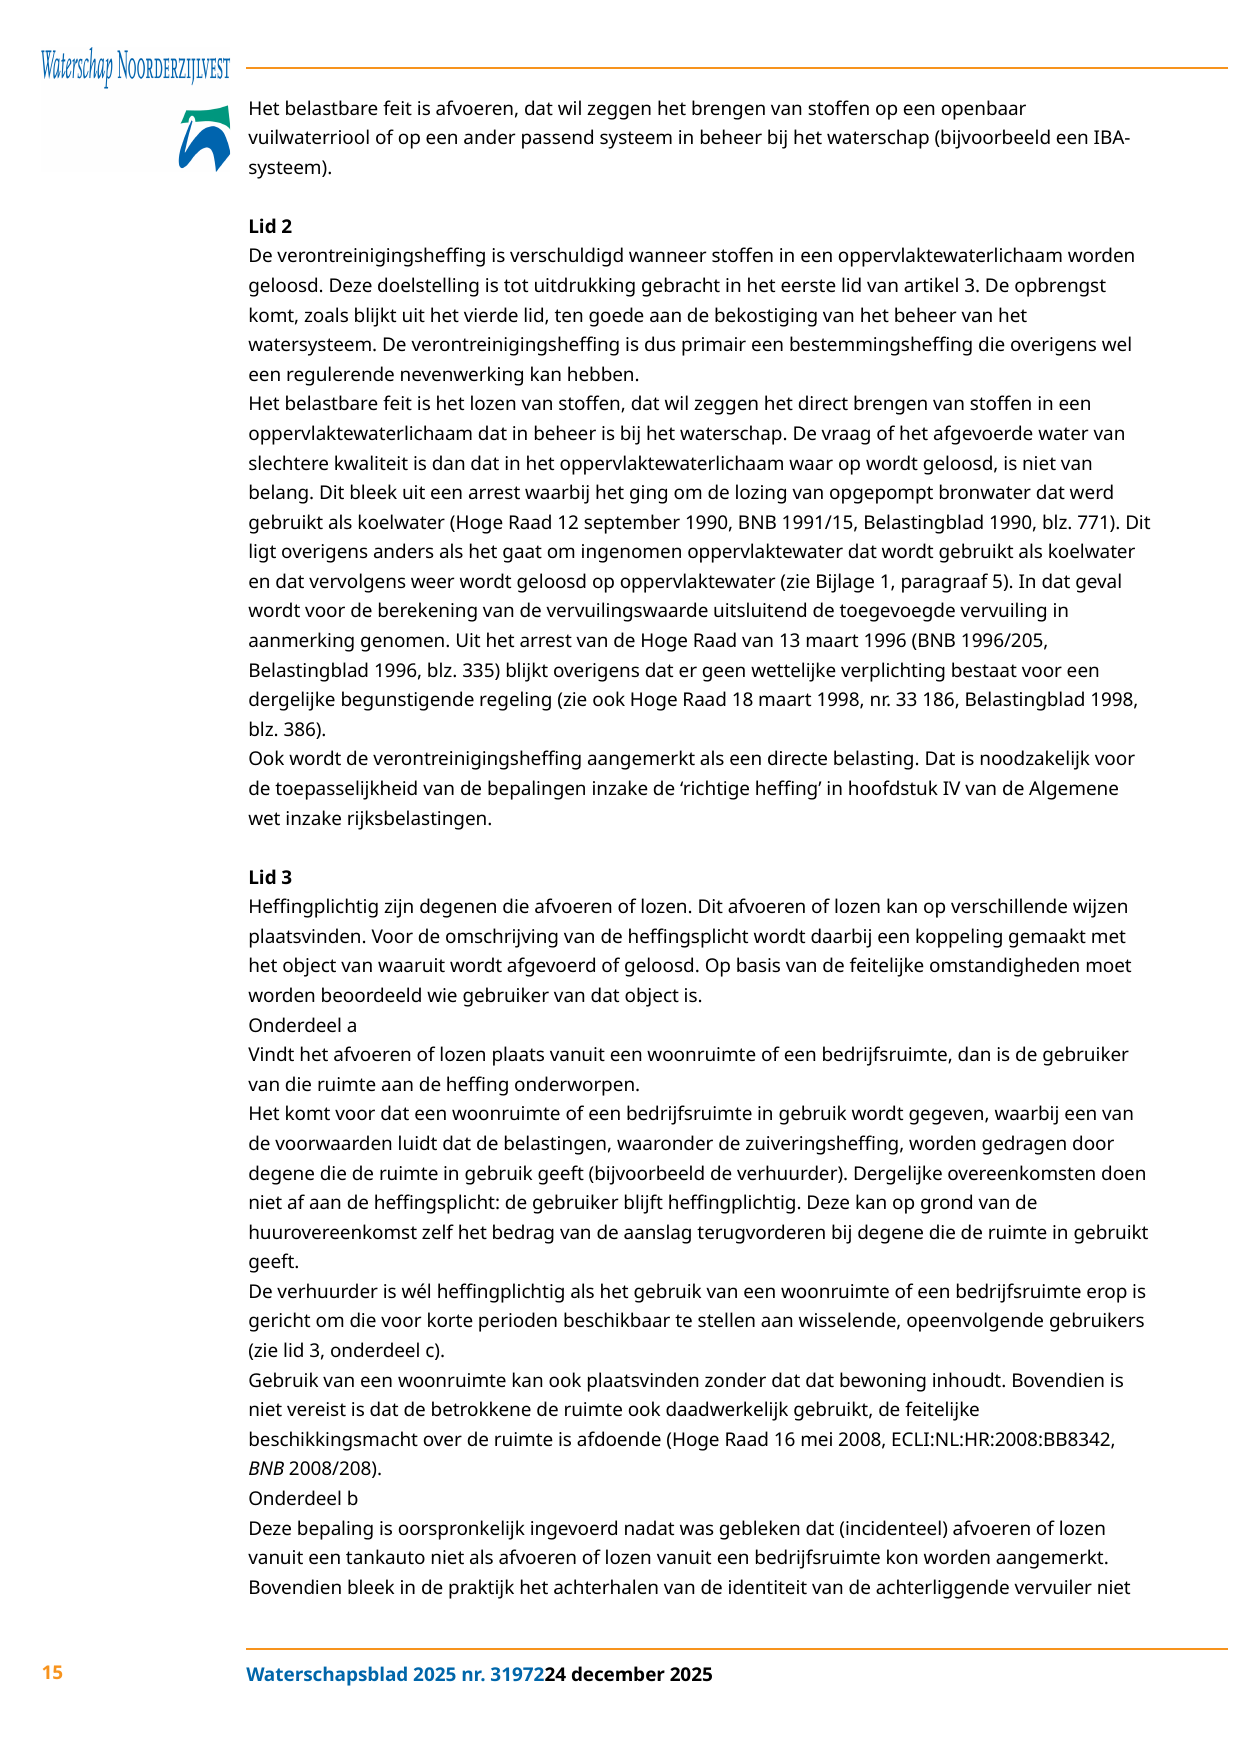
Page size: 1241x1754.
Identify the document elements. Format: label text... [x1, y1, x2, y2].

text De verhuurder is wél heffingplichtig als het gebruik van een woonruimte of een bedrijfsruimte erop is gericht om die voor korte perioden beschikbaar te stellen aan wisselende, opeenvolgende gebruikers (zie lid 3, onderdeel c). [248, 1278, 1152, 1363]
text Gebruik van een woonruimte kan ook plaatsvinden zonder dat dat bewoning inhoudt. Bovendien is niet vereist is dat de betrokkene de ruimte ook daadwerkelijk gebruikt, de feitelijke beschikkingsmacht over de ruimte is afdoende (Hoge Raad 16 mei 2008, ECLI:NL:HR:2008:BB8342, BNB 2008/208). [248, 1367, 1152, 1481]
text Ook wordt de verontreinigingsheffing aangemerkt als een directe belasting. Dat is noodzakelijk voor de toepasselijkheid van de bepalingen inzake de ‘richtige heffing’ in hoofdstuk IV van de Algemene wet inzake rijksbelastingen. [248, 746, 1152, 831]
text Het belastbare feit is afvoeren, dat wil zeggen het brengen van stoffen op een openbaar vuilwaterriool of op een ander passend systeem in beheer bij het waterschap (bijvoorbeeld een IBA-systeem). [248, 95, 1152, 180]
text De verontreinigingsheffing is verschuldigd wanneer stoffen in een oppervlaktewaterlichaam worden geloosd. Deze doelstelling is tot uitdrukking gebracht in het eerste lid van artikel 3. De opbrengst komt, zoals blijkt uit het vierde lid, ten goede aan de bekostiging van het beheer van het watersysteem. De verontreinigingsheffing is dus primair een bestemmingsheffing die overigens wel een regulerende nevenwerking kan hebben. [248, 243, 1152, 387]
picture [41, 47, 231, 172]
text Het komt voor dat een woonruimte of een bedrijfsruimte in gebruik wordt gegeven, waarbij een van de voorwaarden luidt dat de belastingen, waaronder de zuiveringsheffing, worden gedragen door degene die de ruimte in gebruik geeft (bijvoorbeeld de verhuurder). Dergelijke overeenkomsten doen niet af aan de heffingsplicht: de gebruiker blijft heffingplichtig. Deze kan op grond van de huurovereenkomst zelf het bedrag van de aanslag terugvorderen bij degene die de ruimte in gebruikt geeft. [248, 1101, 1152, 1274]
text Deze bepaling is oorspronkelijk ingevoerd nadat was gebleken dat (incidenteel) afvoeren of lozen vanuit een tankauto niet als afvoeren of lozen vanuit een bedrijfsruimte kon worden aangemerkt. Bovendien bleek in de praktijk het achterhalen van de identiteit van de achterliggende vervuiler niet [248, 1515, 1152, 1600]
text Lid 2 [248, 213, 1152, 239]
text Vindt het afvoeren of lozen plaats vanuit een woonruimte of een bedrijfsruimte, dan is de gebruiker van die ruimte aan de heffing onderworpen. [248, 1041, 1152, 1097]
text Heffingplichtig zijn degenen die afvoeren of lozen. Dit afvoeren of lozen kan op verschillende wijzen plaatsvinden. Voor de omschrijving van de heffingsplicht wordt daarbij een koppeling gemaakt met het object van waaruit wordt afgevoerd of geloosd. Op basis van de feitelijke omstandigheden moet worden beoordeeld wie gebruiker van dat object is. [248, 893, 1152, 1008]
text Onderdeel b [248, 1485, 1152, 1511]
text Onderdeel a [248, 1012, 1152, 1038]
text Lid 3 [248, 864, 1152, 890]
text Het belastbare feit is het lozen van stoffen, dat wil zeggen het direct brengen van stoffen in een oppervlaktewaterlichaam dat in beheer is bij het waterschap. De vraag of het afgevoerde water van slechtere kwaliteit is dan dat in het oppervlaktewaterlichaam waar op wordt geloosd, is niet van belang. Dit bleek uit een arrest waarbij het ging om de lozing van opgepompt bronwater dat werd gebruikt als koelwater (Hoge Raad 12 september 1990, BNB 1991/15, Belastingblad 1990, blz. 771). Dit ligt overigens anders als het gaat om ingenomen oppervlaktewater dat wordt gebruikt als koelwater en dat vervolgens weer wordt geloosd op oppervlaktewater (zie Bijlage 1, paragraaf 5). In dat geval wordt voor de berekening van de vervuilingswaarde uitsluitend de toegevoegde vervuiling in aanmerking genomen. Uit het arrest van de Hoge Raad van 13 maart 1996 (BNB 1996/205, Belastingblad 1996, blz. 335) blijkt overigens dat er geen wettelijke verplichting bestaat voor een dergelijke begunstigende regeling (zie ook Hoge Raad 18 maart 1998, nr. 33 186, Belastingblad 1998, blz. 386). [248, 391, 1152, 742]
